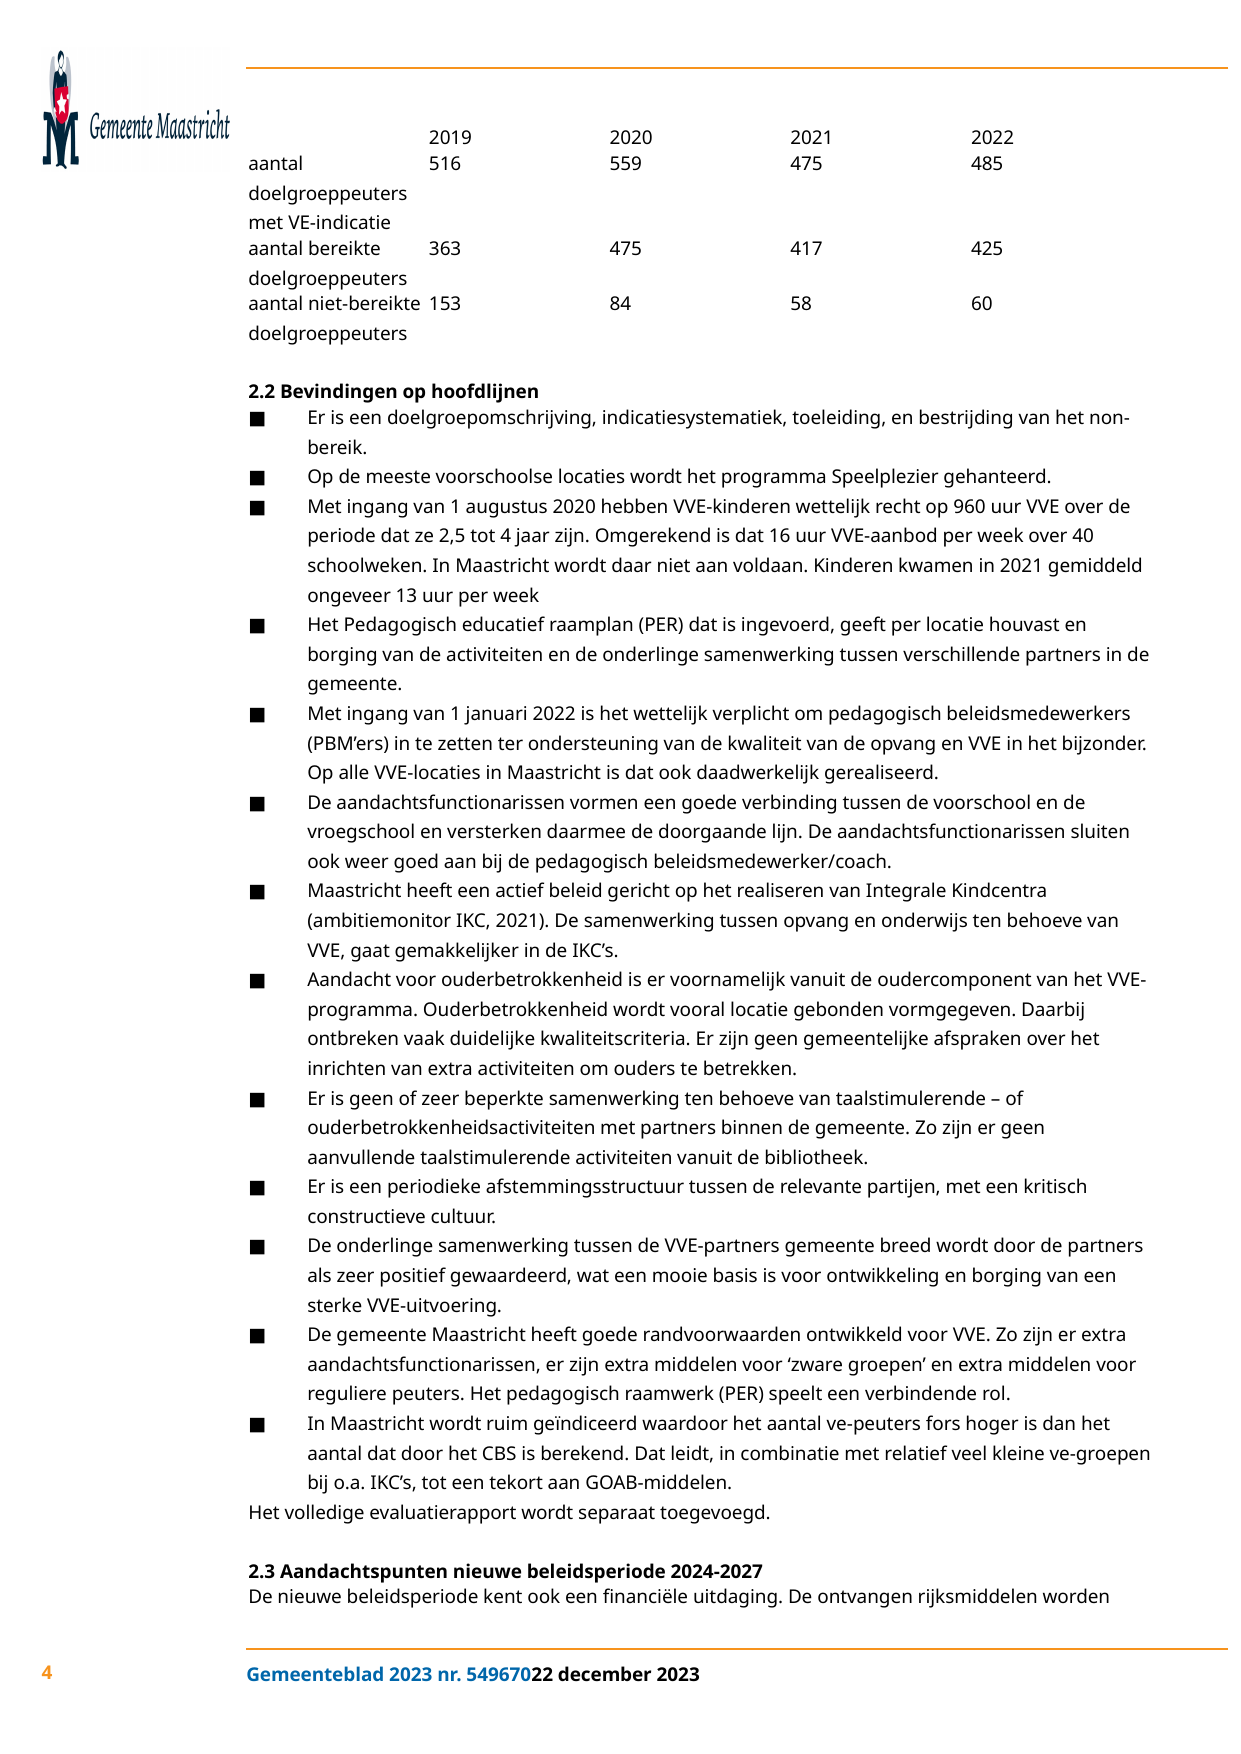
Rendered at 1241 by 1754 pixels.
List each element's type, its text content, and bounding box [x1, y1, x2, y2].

table_header 2022 [971, 125, 1152, 150]
table_cell 417 [790, 235, 971, 290]
table_cell 485 [971, 150, 1152, 235]
text De nieuwe beleidsperiode kent ook een financiële uitdaging. De ontvangen rijksmiddelen worden [248, 1584, 1152, 1609]
text 2.3 Aandachtspunten nieuwe beleidsperiode 2024-2027 [248, 1558, 1152, 1584]
table_cell 363 [429, 235, 609, 290]
list Met ingang van 1 januari 2022 is het wettelijk verplicht om pedagogisch beleidsmedewerkers (PBM’ers) in te zetten ter ondersteuning van de kwaliteit van de opvang en VVE in het bijzonder. Op alle VVE-locaties in Maastricht is dat ook daadwerkelijk gerealiseerd. [248, 700, 1152, 785]
list Er is een doelgroepomschrijving, indicatiesystematiek, toeleiding, en bestrijding van het non-bereik. [248, 404, 1152, 459]
table_cell aantal bereikte doelgroeppeuters [248, 235, 429, 290]
table_cell aantal doelgroeppeuters met VE-indicatie [248, 150, 429, 235]
text 2.2 Bevindingen op hoofdlijnen [248, 378, 1152, 404]
table_cell 60 [971, 290, 1152, 346]
list Er is geen of zeer beperkte samenwerking ten behoeve van taalstimulerende – of ouderbetrokkenheidsactiviteiten met partners binnen de gemeente. Zo zijn er geen aanvullende taalstimulerende activiteiten vanuit de bibliotheek. [248, 1085, 1152, 1169]
list De onderlinge samenwerking tussen de VVE-partners gemeente breed wordt door de partners als zeer positief gewaardeerd, wat een mooie basis is voor ontwikkeling en borging van een sterke VVE-uitvoering. [248, 1233, 1152, 1317]
picture [41, 47, 231, 172]
list Er is een periodieke afstemmingsstructuur tussen de relevante partijen, met een kritisch constructieve cultuur. [248, 1173, 1152, 1229]
list Aandacht voor ouderbetrokkenheid is er voornamelijk vanuit de oudercomponent van het VVE-programma. Ouderbetrokkenheid wordt vooral locatie gebonden vormgegeven. Daarbij ontbreken vaak duidelijke kwaliteitscriteria. Er zijn geen gemeentelijke afspraken over het inrichten van extra activiteiten om ouders te betrekken. [248, 966, 1152, 1081]
table_cell 84 [609, 290, 790, 346]
list De gemeente Maastricht heeft goede randvoorwaarden ontwikkeld voor VVE. Zo zijn er extra aandachtsfunctionarissen, er zijn extra middelen voor ‘zware groepen’ en extra middelen voor reguliere peuters. Het pedagogisch raamwerk (PER) speelt een verbindende rol. [248, 1321, 1152, 1406]
table_header [248, 125, 429, 150]
table_cell 425 [971, 235, 1152, 290]
list Met ingang van 1 augustus 2020 hebben VVE-kinderen wettelijk recht op 960 uur VVE over de periode dat ze 2,5 tot 4 jaar zijn. Omgerekend is dat 16 uur VVE-aanbod per week over 40 schoolweken. In Maastricht wordt daar niet aan voldaan. Kinderen kwamen in 2021 gemiddeld ongeveer 13 uur per week [248, 493, 1152, 607]
text Het volledige evaluatierapport wordt separaat toegevoegd. [248, 1499, 1152, 1524]
list Op de meeste voorschoolse locaties wordt het programma Speelplezier gehanteerd. [248, 463, 1152, 489]
list Het Pedagogisch educatief raamplan (PER) dat is ingevoerd, geeft per locatie houvast en borging van de activiteiten en de onderlinge samenwerking tussen verschillende partners in de gemeente. [248, 611, 1152, 696]
table_cell 516 [429, 150, 609, 235]
table_header 2021 [790, 125, 971, 150]
table_cell 475 [790, 150, 971, 235]
table_cell 153 [429, 290, 609, 346]
table_cell 475 [609, 235, 790, 290]
table_cell aantal niet-bereikte doelgroeppeuters [248, 290, 429, 346]
list De aandachtsfunctionarissen vormen een goede verbinding tussen de voorschool en de vroegschool en versterken daarmee de doorgaande lijn. De aandachtsfunctionarissen sluiten ook weer goed aan bij de pedagogisch beleidsmedewerker/coach. [248, 789, 1152, 874]
list Maastricht heeft een actief beleid gericht op het realiseren van Integrale Kindcentra (ambitiemonitor IKC, 2021). De samenwerking tussen opvang en onderwijs ten behoeve van VVE, gaat gemakkelijker in de IKC’s. [248, 878, 1152, 962]
table_cell 559 [609, 150, 790, 235]
list In Maastricht wordt ruim geïndiceerd waardoor het aantal ve-peuters fors hoger is dan het aantal dat door het CBS is berekend. Dat leidt, in combinatie met relatief veel kleine ve-groepen bij o.a. IKC’s, tot een tekort aan GOAB-middelen. [248, 1410, 1152, 1495]
table_cell 58 [790, 290, 971, 346]
table_header 2020 [609, 125, 790, 150]
table_header 2019 [429, 125, 609, 150]
